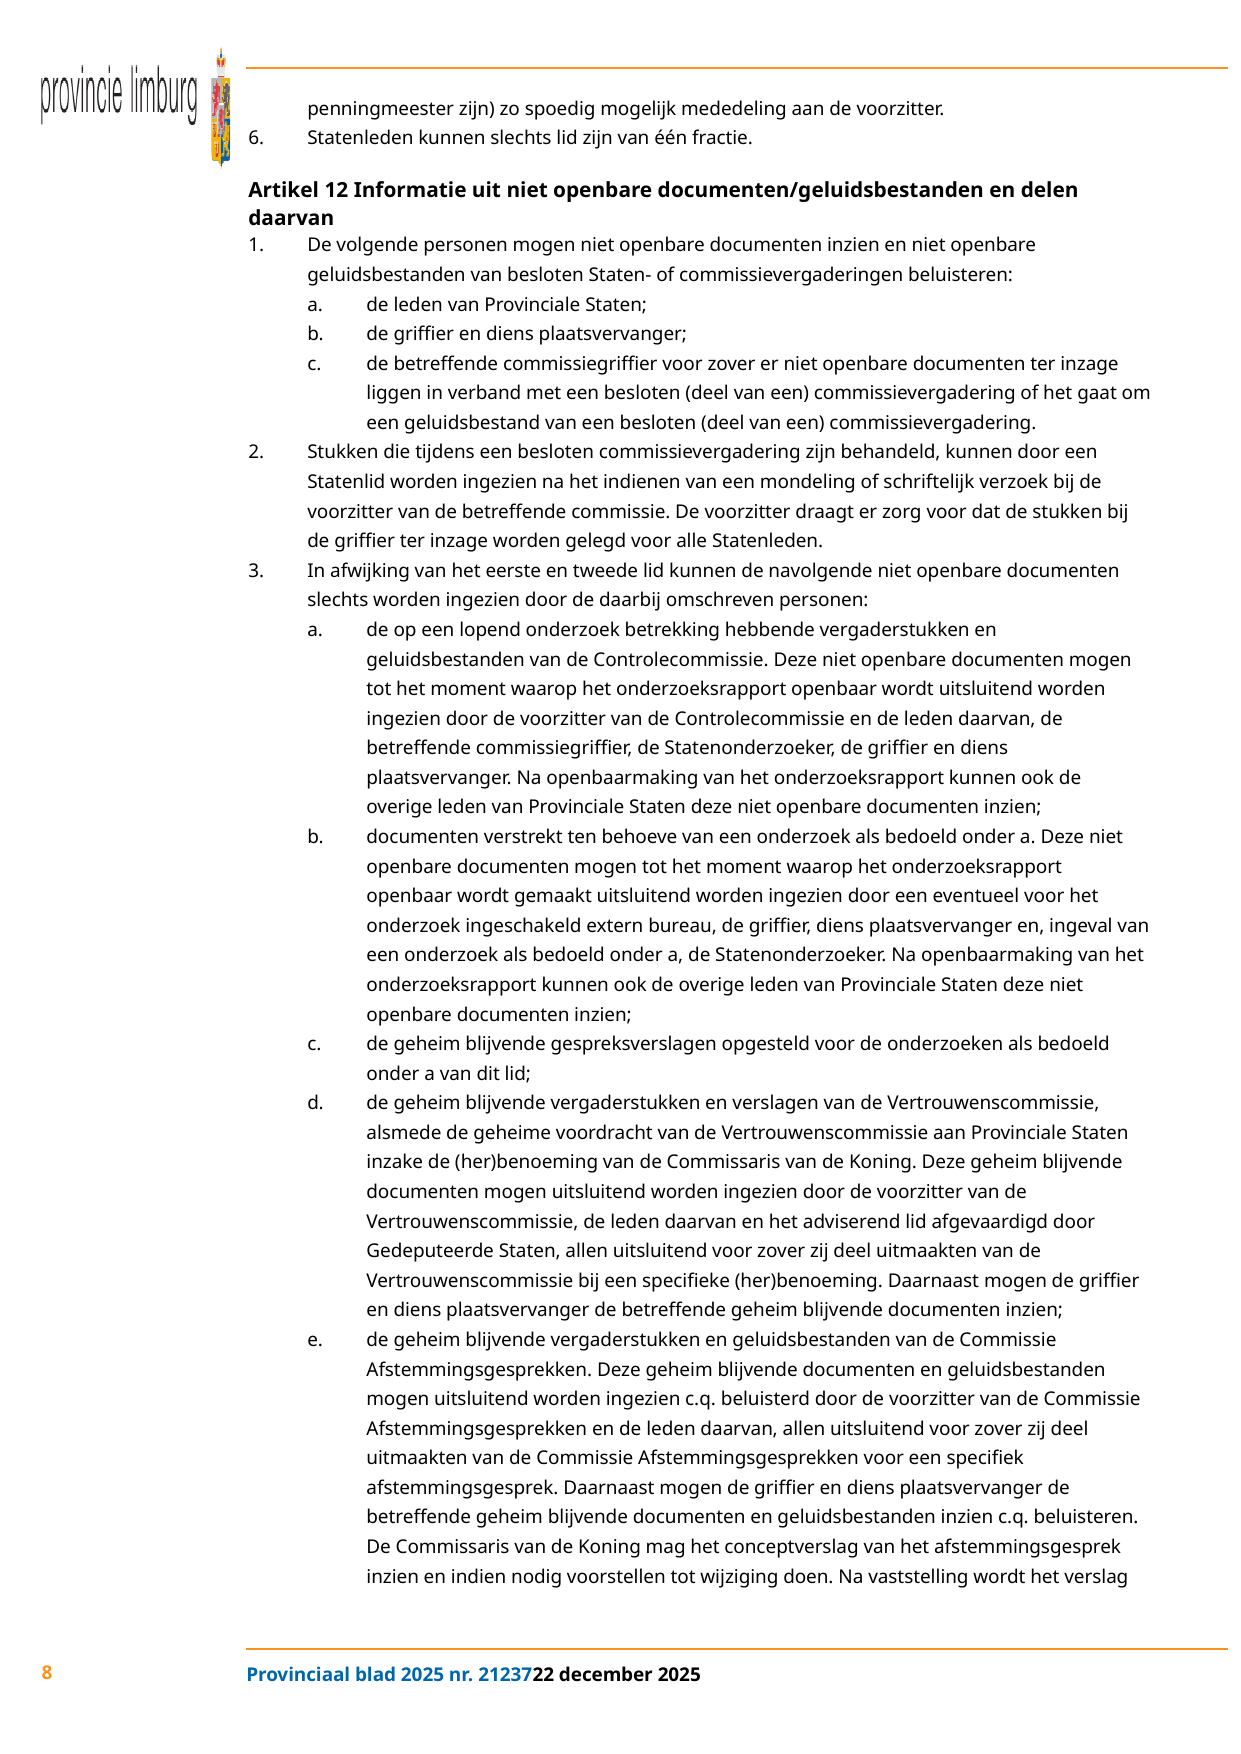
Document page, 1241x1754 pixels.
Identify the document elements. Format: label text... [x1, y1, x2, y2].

list In afwijking van het eerste en tweede lid kunnen de navolgende niet openbare documenten slechts worden ingezien door de daarbij omschreven personen: [248, 557, 1152, 612]
list de geheim blijvende vergaderstukken en verslagen van de Vertrouwenscommissie, alsmede de geheime voordracht van de Vertrouwenscommissie aan Provinciale Staten inzake de (her)benoeming van de Commissaris van de Koning. Deze geheim blijvende documenten mogen uitsluitend worden ingezien door de voorzitter van de Vertrouwenscommissie, de leden daarvan en het adviserend lid afgevaardigd door Gedeputeerde Staten, allen uitsluitend voor zover zij deel uitmaakten van de Vertrouwenscommissie bij een specifieke (her)benoeming. Daarnaast mogen de griffier en diens plaatsvervanger de betreffende geheim blijvende documenten inzien; [307, 1089, 1152, 1322]
list documenten verstrekt ten behoeve van een onderzoek als bedoeld onder a. Deze niet openbare documenten mogen tot het moment waarop het onderzoeksrapport openbaar wordt gemaakt uitsluitend worden ingezien door een eventueel voor het onderzoek ingeschakeld extern bureau, de griffier, diens plaatsvervanger en, ingeval van een onderzoek als bedoeld onder a, de Statenonderzoeker. Na openbaarmaking van het onderzoeksrapport kunnen ook de overige leden van Provinciale Staten deze niet openbare documenten inzien; [307, 823, 1152, 1027]
picture [41, 47, 231, 172]
list penningmeester zijn) zo spoedig mogelijk mededeling aan de voorzitter. [248, 95, 1152, 121]
list Stukken die tijdens een besloten commissievergadering zijn behandeld, kunnen door een Statenlid worden ingezien na het indienen van een mondeling of schriftelijk verzoek bij de voorzitter van de betreffende commissie. De voorzitter draagt er zorg voor dat de stukken bij de griffier ter inzage worden gelegd voor alle Statenleden. [248, 439, 1152, 553]
list De volgende personen mogen niet openbare documenten inzien en niet openbare geluidsbestanden van besloten Staten- of commissievergaderingen beluisteren: [248, 232, 1152, 287]
list de geheim blijvende gespreksverslagen opgesteld voor de onderzoeken als bedoeld onder a van dit lid; [307, 1030, 1152, 1086]
list de betreffende commissiegriffier voor zover er niet openbare documenten ter inzage liggen in verband met een besloten (deel van een) commissievergadering of het gaat om een geluidsbestand van een besloten (deel van een) commissievergadering. [307, 350, 1152, 435]
text Artikel 12 Informatie uit niet openbare documenten/geluidsbestanden en delen daarvan [248, 175, 1152, 232]
list de geheim blijvende vergaderstukken en geluidsbestanden van de Commissie Afstemmingsgesprekken. Deze geheim blijvende documenten en geluidsbestanden mogen uitsluitend worden ingezien c.q. beluisterd door de voorzitter van de Commissie Afstemmingsgesprekken en de leden daarvan, allen uitsluitend voor zover zij deel uitmaakten van de Commissie Afstemmingsgesprekken voor een specifiek afstemmingsgesprek. Daarnaast mogen de griffier en diens plaatsvervanger de betreffende geheim blijvende documenten en geluidsbestanden inzien c.q. beluisteren. De Commissaris van de Koning mag het conceptverslag van het afstemmingsgesprek inzien en indien nodig voorstellen tot wijziging doen. Na vaststelling wordt het verslag [307, 1326, 1152, 1589]
list de griffier en diens plaatsvervanger; [307, 320, 1152, 346]
list de op een lopend onderzoek betrekking hebbende vergaderstukken en geluidsbestanden van de Controlecommissie. Deze niet openbare documenten mogen tot het moment waarop het onderzoeksrapport openbaar wordt uitsluitend worden ingezien door de voorzitter van de Controlecommissie en de leden daarvan, de betreffende commissiegriffier, de Statenonderzoeker, de griffier en diens plaatsvervanger. Na openbaarmaking van het onderzoeksrapport kunnen ook de overige leden van Provinciale Staten deze niet openbare documenten inzien; [307, 616, 1152, 819]
list Statenleden kunnen slechts lid zijn van één fractie. [248, 124, 1152, 150]
list de leden van Provinciale Staten; [307, 291, 1152, 317]
